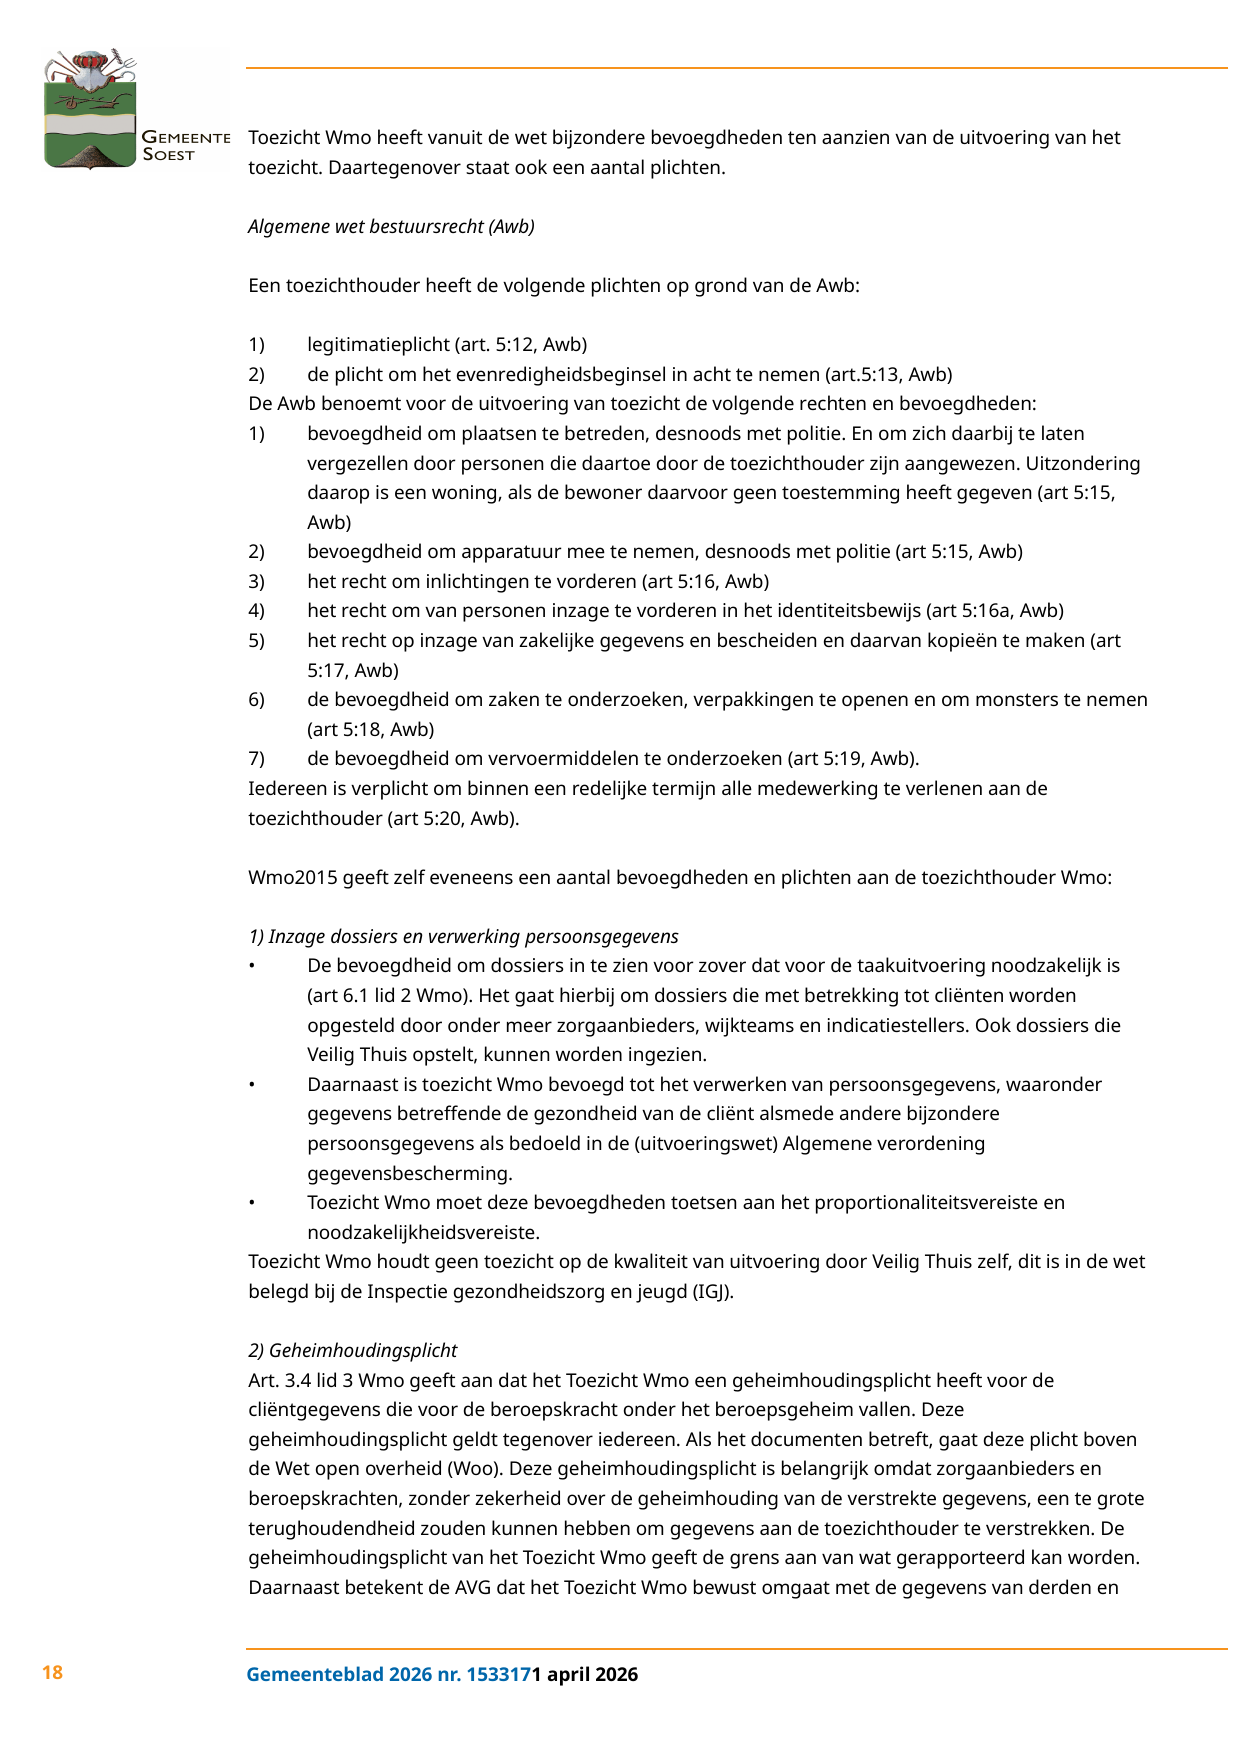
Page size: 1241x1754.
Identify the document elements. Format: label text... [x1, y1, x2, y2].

list de bevoegdheid om zaken te onderzoeken, verpakkingen te openen en om monsters te nemen (art 5:18, Awb) [248, 686, 1152, 742]
list het recht op inzage van zakelijke gegevens en bescheiden en daarvan kopieën te maken (art 5:17, Awb) [248, 627, 1152, 683]
text Art. 3.4 lid 3 Wmo geeft aan dat het Toezicht Wmo een geheimhoudingsplicht heeft voor de cliëntgegevens die voor de beroepskracht onder het beroepsgeheim vallen. Deze geheimhoudingsplicht geldt tegenover iedereen. Als het documenten betreft, gaat deze plicht boven de Wet open overheid (Woo). Deze geheimhoudingsplicht is belangrijk omdat zorgaanbieders en beroepskrachten, zonder zekerheid over de geheimhouding van de verstrekte gegevens, een te grote terughoudendheid zouden kunnen hebben om gegevens aan de toezichthouder te verstrekken. De geheimhoudingsplicht van het Toezicht Wmo geeft de grens aan van wat gerapporteerd kan worden. Daarnaast betekent de AVG dat het Toezicht Wmo bewust omgaat met de gegevens van derden en [248, 1367, 1152, 1600]
picture [41, 47, 231, 172]
text Toezicht Wmo houdt geen toezicht op de kwaliteit van uitvoering door Veilig Thuis zelf, dit is in de wet belegd bij de Inspectie gezondheidszorg en jeugd (IGJ). [248, 1248, 1152, 1304]
text 1) Inzage dossiers en verwerking persoonsgegevens [248, 923, 1152, 949]
text Wmo2015 geeft zelf eveneens een aantal bevoegdheden en plichten aan de toezichthouder Wmo: [248, 864, 1152, 890]
list de plicht om het evenredigheidsbeginsel in acht te nemen (art.5:13, Awb) [248, 361, 1152, 387]
list De bevoegdheid om dossiers in te zien voor zover dat voor de taakuitvoering noodzakelijk is (art 6.1 lid 2 Wmo). Het gaat hierbij om dossiers die met betrekking tot cliënten worden opgesteld door onder meer zorgaanbieders, wijkteams en indicatiestellers. Ook dossiers die Veilig Thuis opstelt, kunnen worden ingezien. [248, 953, 1152, 1067]
text De Awb benoemt voor de uitvoering van toezicht de volgende rechten en bevoegdheden: [248, 391, 1152, 416]
text Algemene wet bestuursrecht (Awb) [248, 213, 1152, 239]
list de bevoegdheid om vervoermiddelen te onderzoeken (art 5:19, Awb). [248, 746, 1152, 771]
list Toezicht Wmo moet deze bevoegdheden toetsen aan het proportionaliteitsvereiste en noodzakelijkheidsvereiste. [248, 1189, 1152, 1245]
text Een toezichthouder heeft de volgende plichten op grond van de Awb: [248, 272, 1152, 298]
text Toezicht Wmo heeft vanuit de wet bijzondere bevoegdheden ten aanzien van de uitvoering van het toezicht. Daartegenover staat ook een aantal plichten. [248, 124, 1152, 180]
list legitimatieplicht (art. 5:12, Awb) [248, 331, 1152, 357]
text 2) Geheimhoudingsplicht [248, 1337, 1152, 1363]
text Iedereen is verplicht om binnen een redelijke termijn alle medewerking te verlenen aan de toezichthouder (art 5:20, Awb). [248, 775, 1152, 831]
list het recht om van personen inzage te vorderen in het identiteitsbewijs (art 5:16a, Awb) [248, 598, 1152, 623]
list bevoegdheid om plaatsen te betreden, desnoods met politie. En om zich daarbij te laten vergezellen door personen die daartoe door de toezichthouder zijn aangewezen. Uitzondering daarop is een woning, als de bewoner daarvoor geen toestemming heeft gegeven (art 5:15, Awb) [248, 420, 1152, 535]
list bevoegdheid om apparatuur mee te nemen, desnoods met politie (art 5:15, Awb) [248, 538, 1152, 564]
list Daarnaast is toezicht Wmo bevoegd tot het verwerken van persoonsgegevens, waaronder gegevens betreffende de gezondheid van de cliënt alsmede andere bijzondere persoonsgegevens als bedoeld in de (uitvoeringswet) Algemene verordening gegevensbescherming. [248, 1071, 1152, 1186]
list het recht om inlichtingen te vorderen (art 5:16, Awb) [248, 568, 1152, 594]
